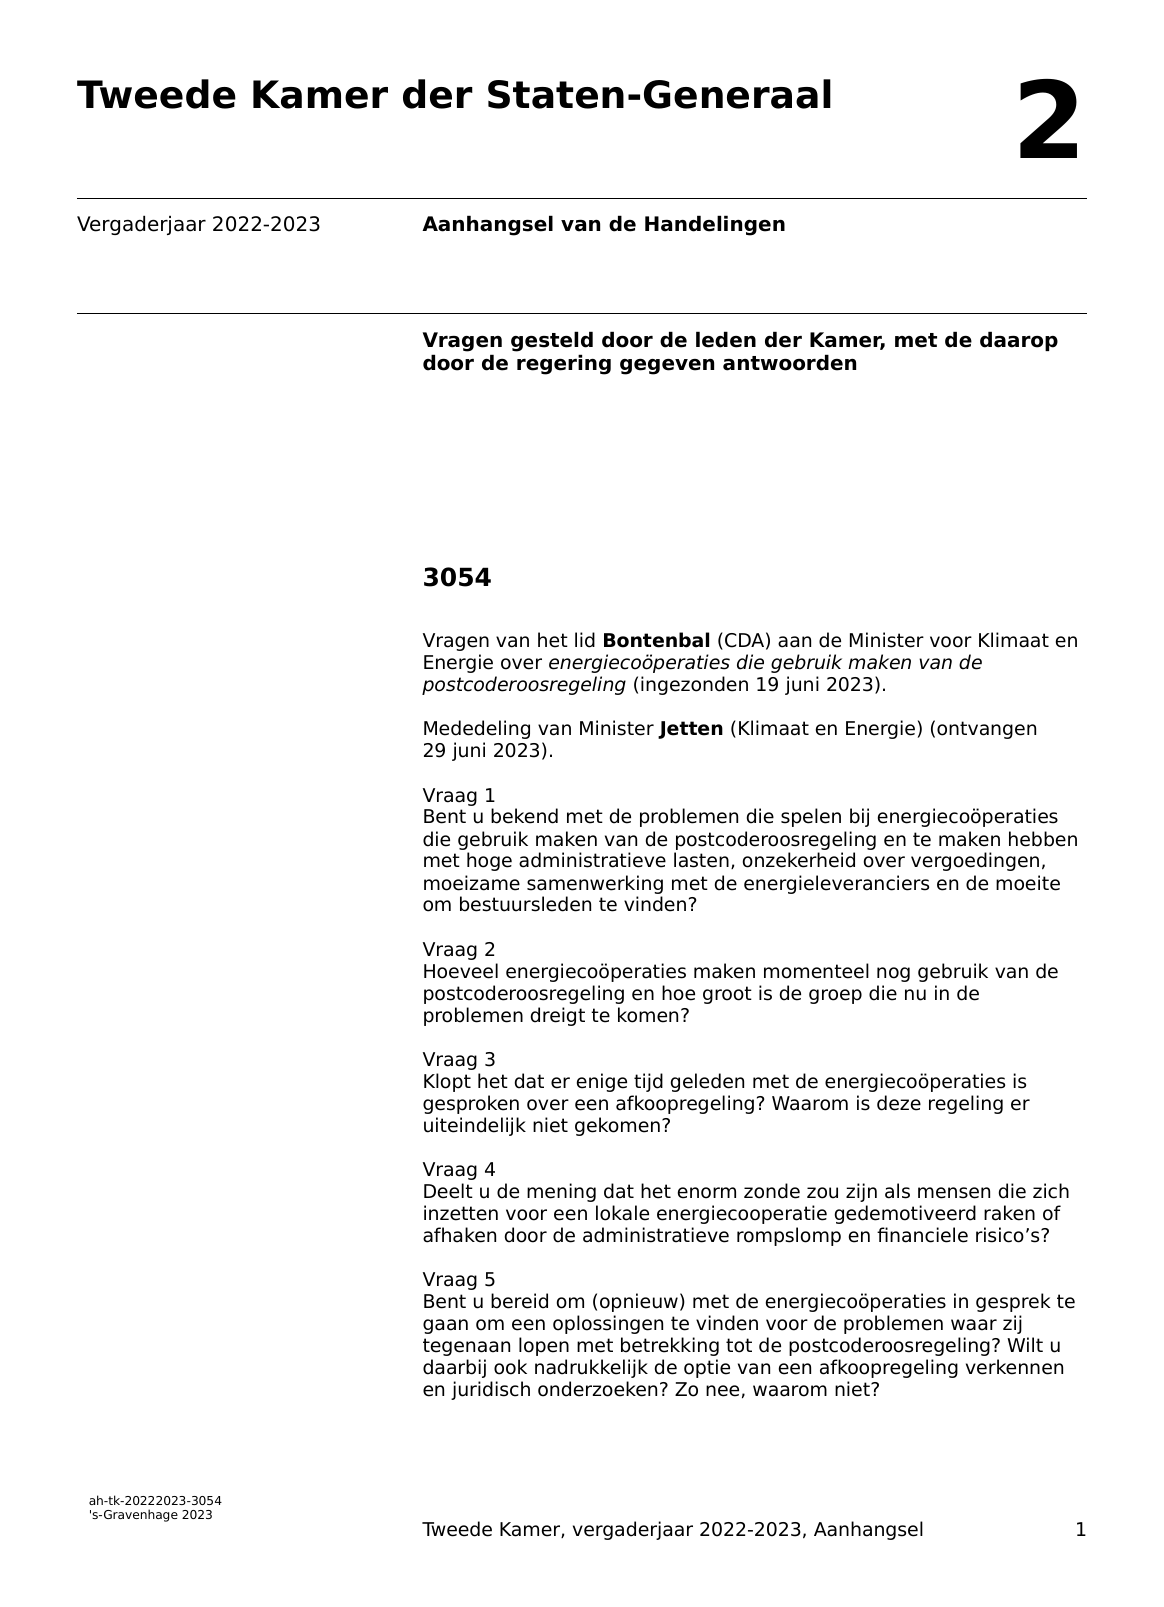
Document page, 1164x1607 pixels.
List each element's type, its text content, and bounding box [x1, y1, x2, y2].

table_header Tweede Kamer der Staten-Generaal [77, 59, 886, 198]
text ah-tk-20222023-3054 [88, 1494, 323, 1508]
text Vraag 3 [422, 1049, 1087, 1071]
table_header 2 [886, 59, 1087, 198]
table_cell [77, 314, 422, 375]
text Klopt het dat er enige tijd geleden met de energiecoöperaties is gesproken over een afkoopregeling? Waarom is deze regeling er uiteindelijk niet gekomen? [422, 1071, 1087, 1137]
text Deelt u de mening dat het enorm zonde zou zijn als mensen die zich inzetten voor een lokale energiecooperatie gedemotiveerd raken of afhaken door de administratieve rompslomp en financiele risico’s? [422, 1181, 1087, 1247]
text Vraag 5 [422, 1269, 1087, 1291]
text Vragen van het lid Bontenbal (CDA) aan de Minister voor Klimaat en Energie over energiecoöperaties die gebruik maken van de postcoderoosregeling (ingezonden 19 juni 2023). [422, 630, 1087, 696]
text 3054 [422, 563, 1087, 592]
text 's-Gravenhage 2023 [88, 1508, 323, 1522]
text Vraag 1 [422, 784, 1087, 806]
table_cell Vragen gesteld door de leden der Kamer, met de daarop door de regering gegeven antwoorden [422, 314, 1087, 375]
text Vraag 2 [422, 938, 1087, 961]
table_cell Aanhangsel van de Handelingen [422, 199, 1087, 313]
text Hoeveel energiecoöperaties maken momenteel nog gebruik van de postcoderoosregeling en hoe groot is de groep die nu in de problemen dreigt te komen? [422, 961, 1087, 1026]
text Vraag 4 [422, 1159, 1087, 1181]
text Bent u bereid om (opnieuw) met de energiecoöperaties in gesprek te gaan om een oplossingen te vinden voor de problemen waar zij tegenaan lopen met betrekking tot de postcoderoosregeling? Wilt u daarbij ook nadrukkelijk de optie van een afkoopregeling verkennen en juridisch onderzoeken? Zo nee, waarom niet? [422, 1291, 1087, 1401]
text Bent u bekend met de problemen die spelen bij energiecoöperaties die gebruik maken van de postcoderoosregeling en te maken hebben met hoge administratieve lasten, onzekerheid over vergoedingen, moeizame samenwerking met de energieleveranciers en de moeite om bestuursleden te vinden? [422, 806, 1087, 916]
text Mededeling van Minister Jetten (Klimaat en Energie) (ontvangen 29 juni 2023). [422, 718, 1087, 762]
table_cell Vergaderjaar 2022-2023 [77, 199, 422, 313]
